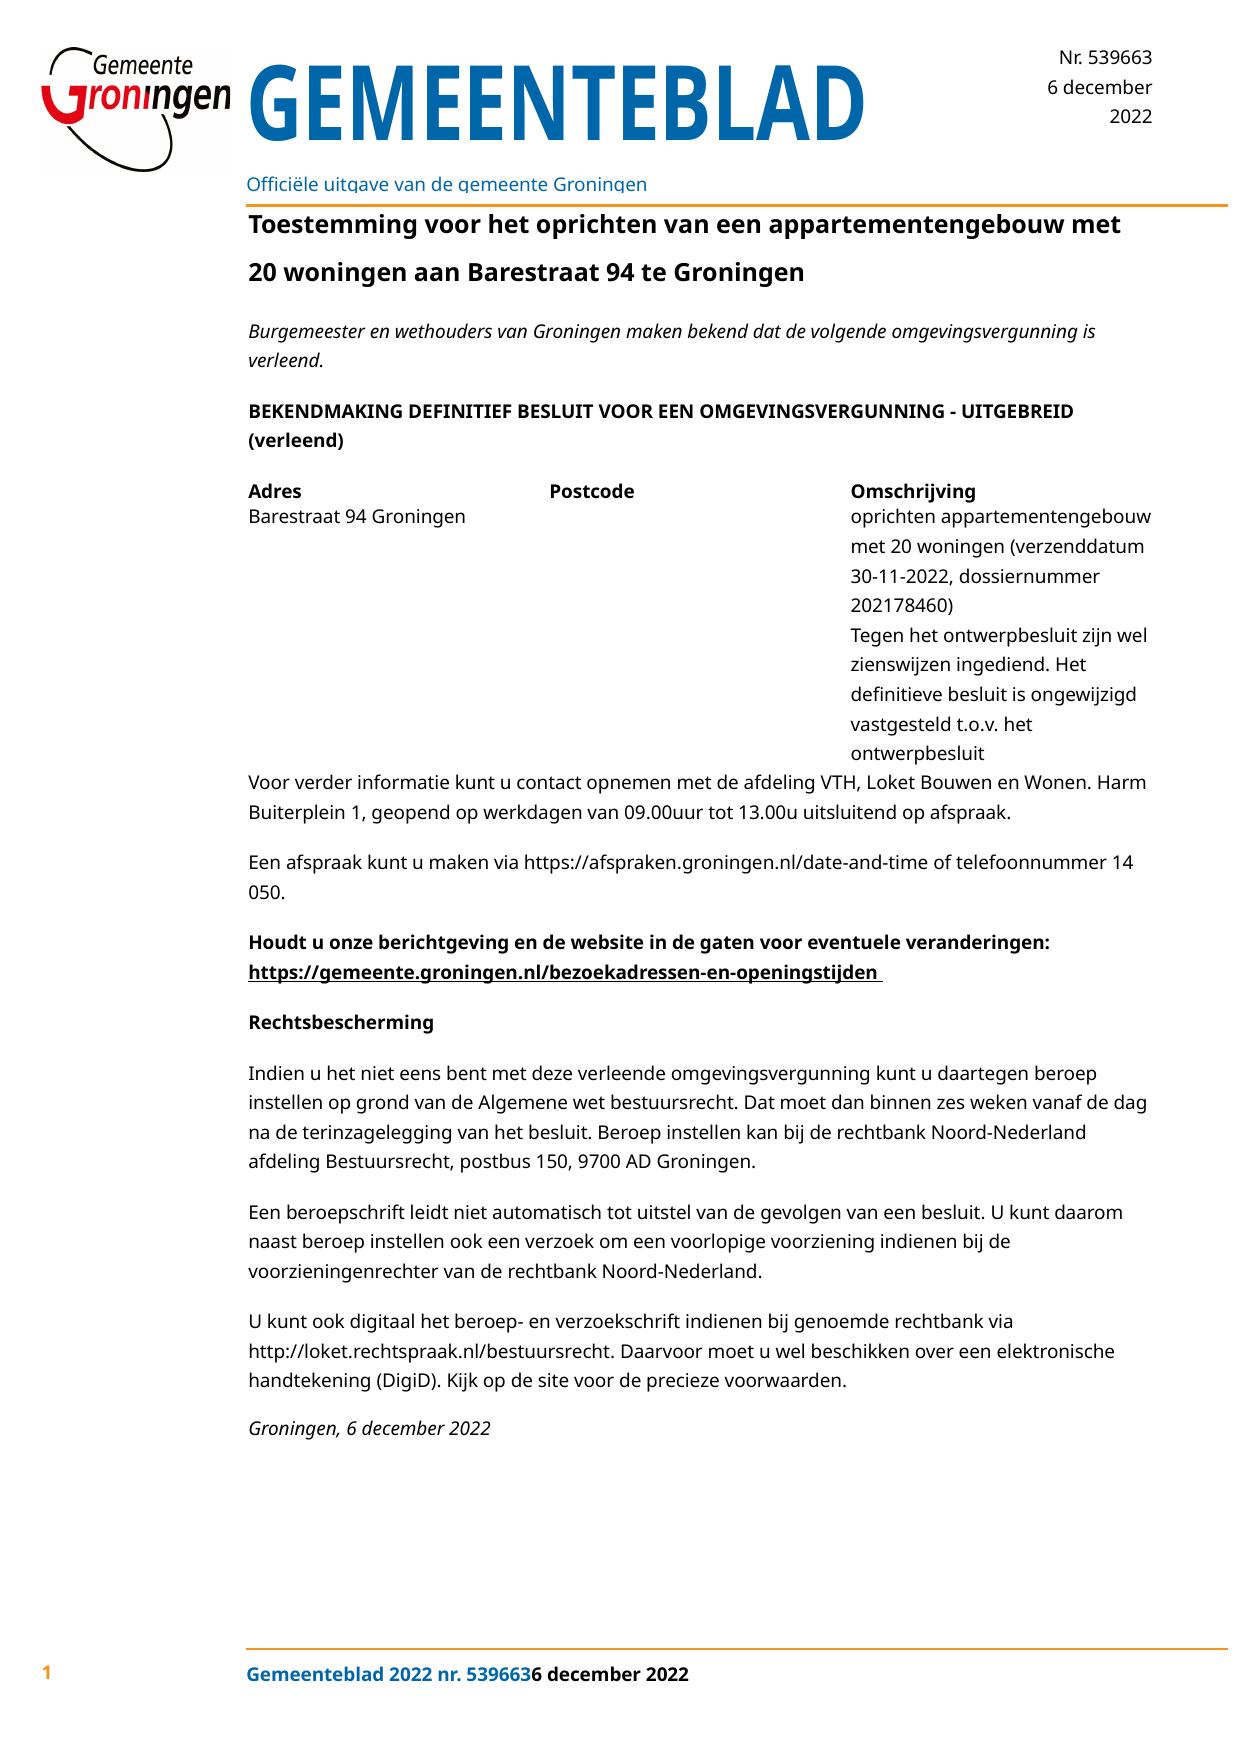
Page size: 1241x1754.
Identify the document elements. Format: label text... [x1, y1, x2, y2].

text U kunt ook digitaal het beroep- en verzoekschrift indienen bij genoemde rechtbank via http://loket.rechtspraak.nl/bestuursrecht. Daarvoor moet u wel beschikken over een elektronische handtekening (DigiD). Kijk op de site voor de precieze voorwaarden. [248, 1308, 1152, 1393]
text Toestemming voor het oprichten van een appartementengebouw met 20 woningen aan Barestraat 94 te Groningen [248, 207, 1152, 288]
table_header Adres [248, 478, 549, 504]
text BEKENDMAKING DEFINITIEF BESLUIT VOOR EEN OMGEVINGSVERGUNNING - UITGEBREID (verleend) [248, 398, 1152, 453]
text Voor verder informatie kunt u contact opnemen met de afdeling VTH, Loket Bouwen en Wonen. Harm Buiterplein 1, geopend op werkdagen van 09.00uur tot 13.00u uitsluitend op afspraak. [248, 769, 1152, 825]
table_cell [549, 504, 850, 766]
table_cell Barestraat 94 Groningen [248, 504, 549, 766]
text Groningen, 6 december 2022 [248, 1416, 1152, 1441]
text Houdt u onze berichtgeving en de website in de gaten voor eventuele veranderingen: https://gemeente.groningen.nl/bezoekadressen-en-openingstijden [248, 929, 1152, 985]
table_cell oprichten appartementengebouw met 20 woningen (verzenddatum 30-11-2022, dossiernummer 202178460) Tegen het ontwerpbesluit zijn wel zienswijzen ingediend. Het definitieve besluit is ongewijzigd vastgesteld t.o.v. het ontwerpbesluit [850, 504, 1152, 766]
picture [41, 47, 231, 172]
text Een afspraak kunt u maken via https://afspraken.groningen.nl/date-and-time of telefoonnummer 14 050. [248, 849, 1152, 905]
text Indien u het niet eens bent met deze verleende omgevingsvergunning kunt u daartegen beroep instellen op grond van de Algemene wet bestuursrecht. Dat moet dan binnen zes weken vanaf de dag na de terinzagelegging van het besluit. Beroep instellen kan bij de rechtbank Noord-Nederland afdeling Bestuursrecht, postbus 150, 9700 AD Groningen. [248, 1060, 1152, 1174]
table_header Postcode [549, 478, 850, 504]
table_header Omschrijving [850, 478, 1152, 504]
text Een beroepschrift leidt niet automatisch tot uitstel van de gevolgen van een besluit. U kunt daarom naast beroep instellen ook een verzoek om een voorlopige voorziening indienen bij de voorzieningenrechter van de rechtbank Noord-Nederland. [248, 1199, 1152, 1284]
text Rechtsbescherming [248, 1009, 1152, 1035]
text Burgemeester en wethouders van Groningen maken bekend dat de volgende omgevingsvergunning is verleend. [248, 318, 1152, 373]
